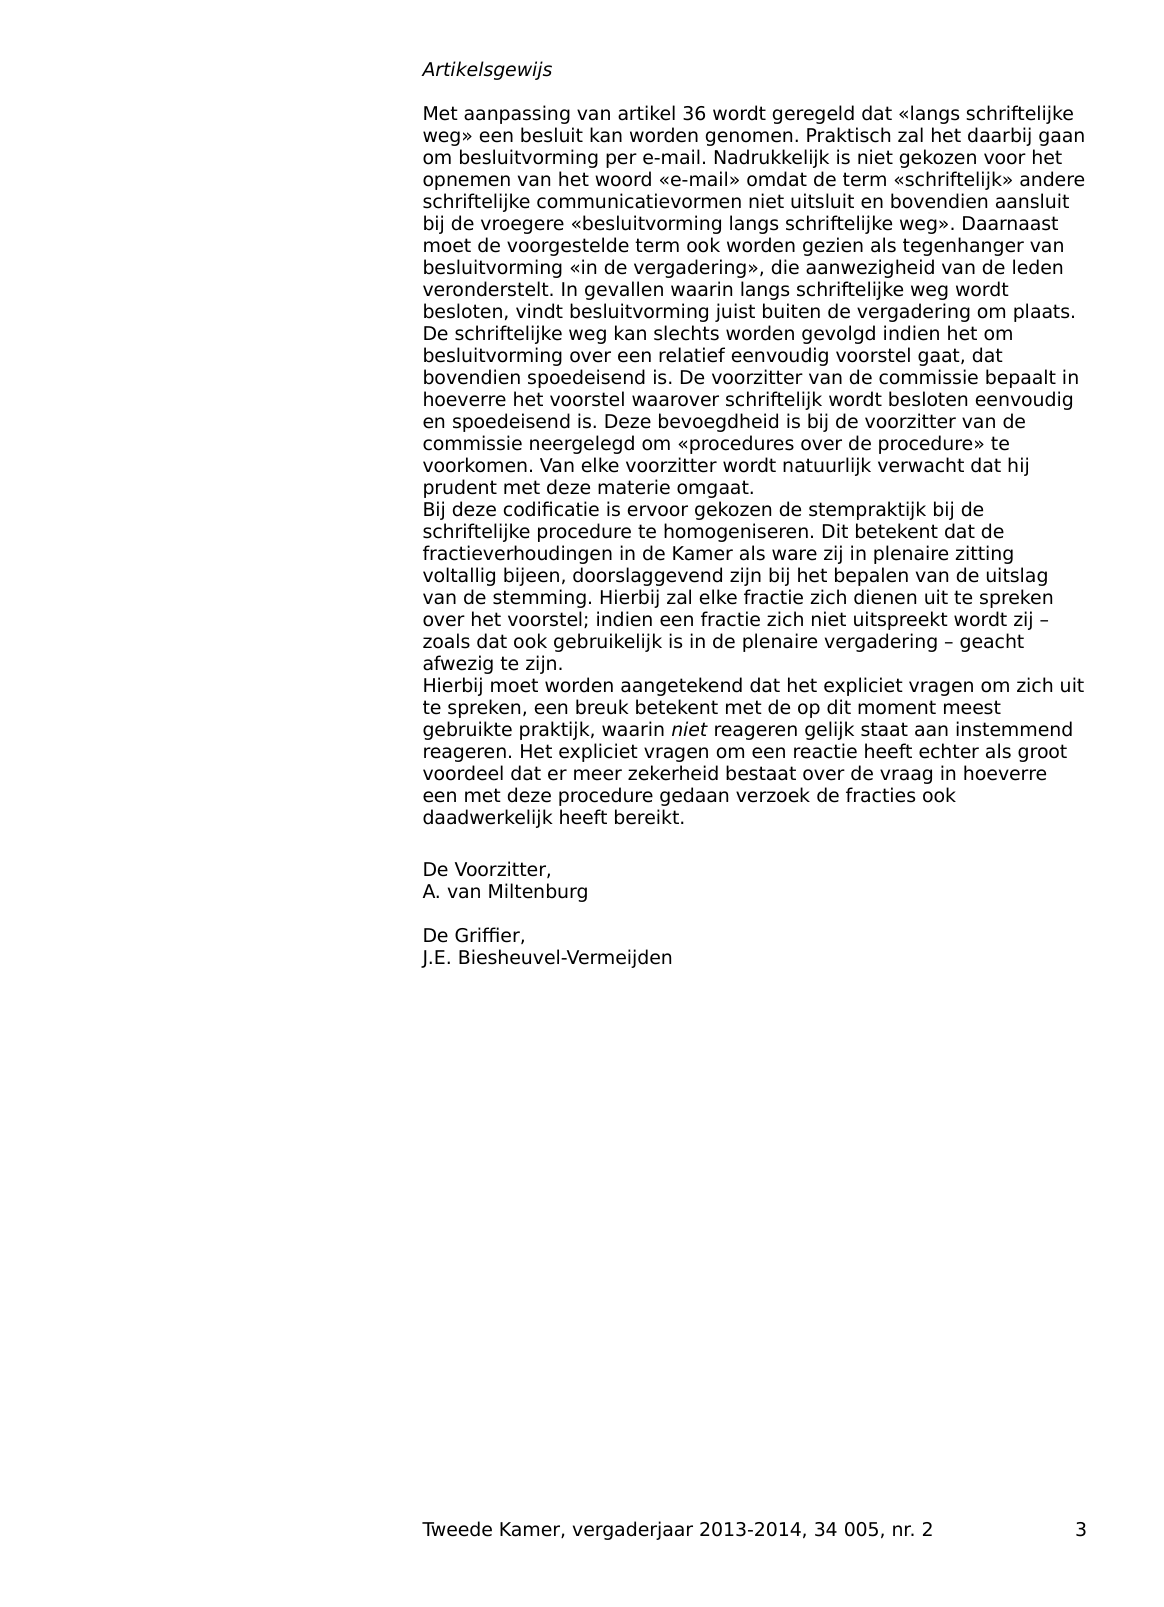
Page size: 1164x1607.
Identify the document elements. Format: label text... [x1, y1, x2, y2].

text De Voorzitter, A. van Miltenburg [422, 858, 1087, 902]
text De Griffier, J.E. Biesheuvel-Vermeijden [422, 925, 1087, 969]
text Hierbij moet worden aangetekend dat het expliciet vragen om zich uit te spreken, een breuk betekent met de op dit moment meest gebruikte praktijk, waarin niet reageren gelijk staat aan instemmend reageren. Het expliciet vragen om een reactie heeft echter als groot voordeel dat er meer zekerheid bestaat over de vraag in hoeverre een met deze procedure gedaan verzoek de fracties ook daadwerkelijk heeft bereikt. [422, 675, 1087, 828]
text Bij deze codificatie is ervoor gekozen de stempraktijk bij de schriftelijke procedure te homogeniseren. Dit betekent dat de fractieverhoudingen in de Kamer als ware zij in plenaire zitting voltallig bijeen, doorslaggevend zijn bij het bepalen van de uitslag van de stemming. Hierbij zal elke fractie zich dienen uit te spreken over het voorstel; indien een fractie zich niet uitspreekt wordt zij – zoals dat ook gebruikelijk is in de plenaire vergadering – geacht afwezig te zijn. [422, 499, 1087, 675]
text De schriftelijke weg kan slechts worden gevolgd indien het om besluitvorming over een relatief eenvoudig voorstel gaat, dat bovendien spoedeisend is. De voorzitter van de commissie bepaalt in hoeverre het voorstel waarover schriftelijk wordt besloten eenvoudig en spoedeisend is. Deze bevoegdheid is bij de voorzitter van de commissie neergelegd om «procedures over de procedure» te voorkomen. Van elke voorzitter wordt natuurlijk verwacht dat hij prudent met deze materie omgaat. [422, 323, 1087, 499]
text Met aanpassing van artikel 36 wordt geregeld dat «langs schriftelijke weg» een besluit kan worden genomen. Praktisch zal het daarbij gaan om besluitvorming per e-mail. Nadrukkelijk is niet gekozen voor het opnemen van het woord «e-mail» omdat de term «schriftelijk» andere schriftelijke communicatievormen niet uitsluit en bovendien aansluit bij de vroegere «besluitvorming langs schriftelijke weg». Daarnaast moet de voorgestelde term ook worden gezien als tegenhanger van besluitvorming «in de vergadering», die aanwezigheid van de leden veronderstelt. In gevallen waarin langs schriftelijke weg wordt besloten, vindt besluitvorming juist buiten de vergadering om plaats. [422, 103, 1087, 323]
subtitle Artikelsgewijs [422, 59, 1087, 81]
